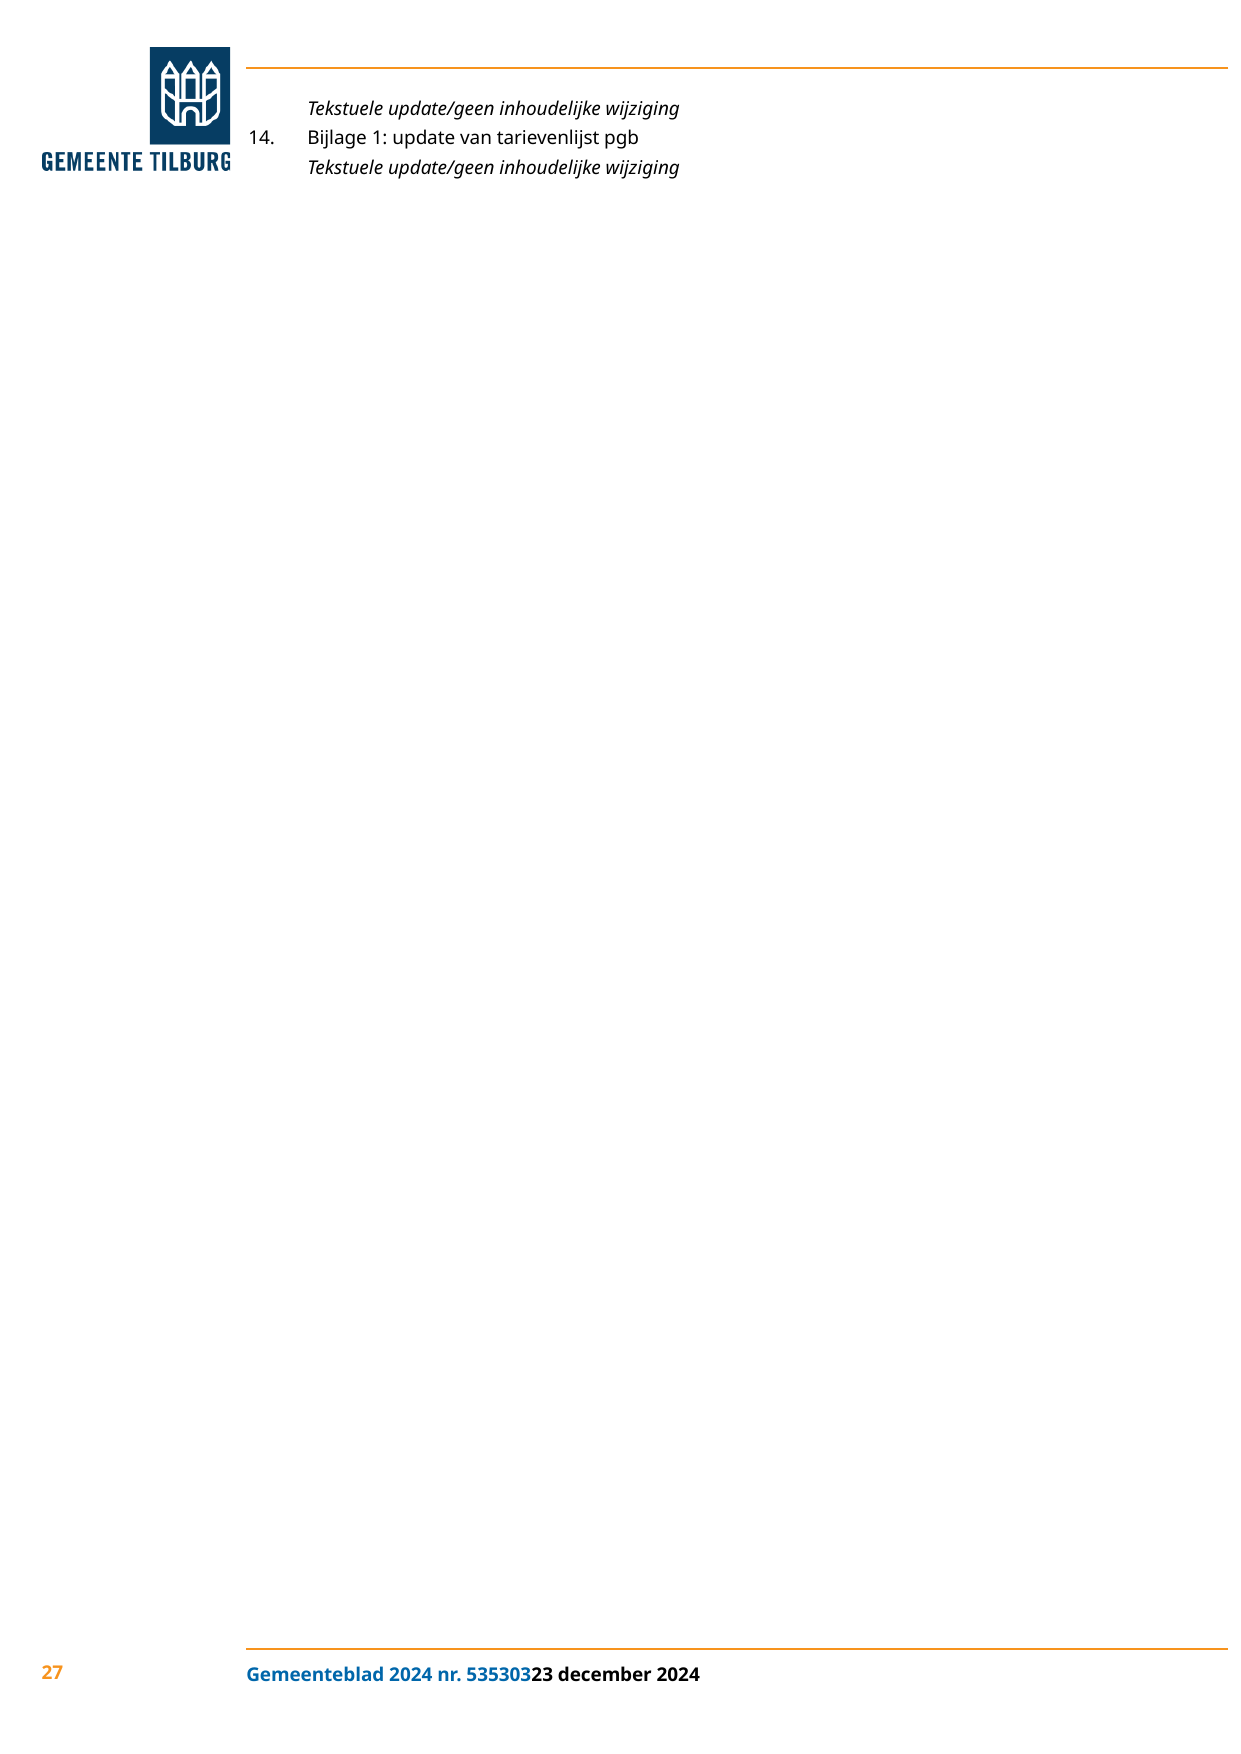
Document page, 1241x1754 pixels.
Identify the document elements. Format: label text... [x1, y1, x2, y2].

picture [41, 47, 231, 172]
list Bijlage 1: update van tarievenlijst pgb [248, 124, 1152, 150]
list Tekstuele update/geen inhoudelijke wijziging [248, 95, 1152, 121]
list Tekstuele update/geen inhoudelijke wijziging [248, 154, 1152, 180]
